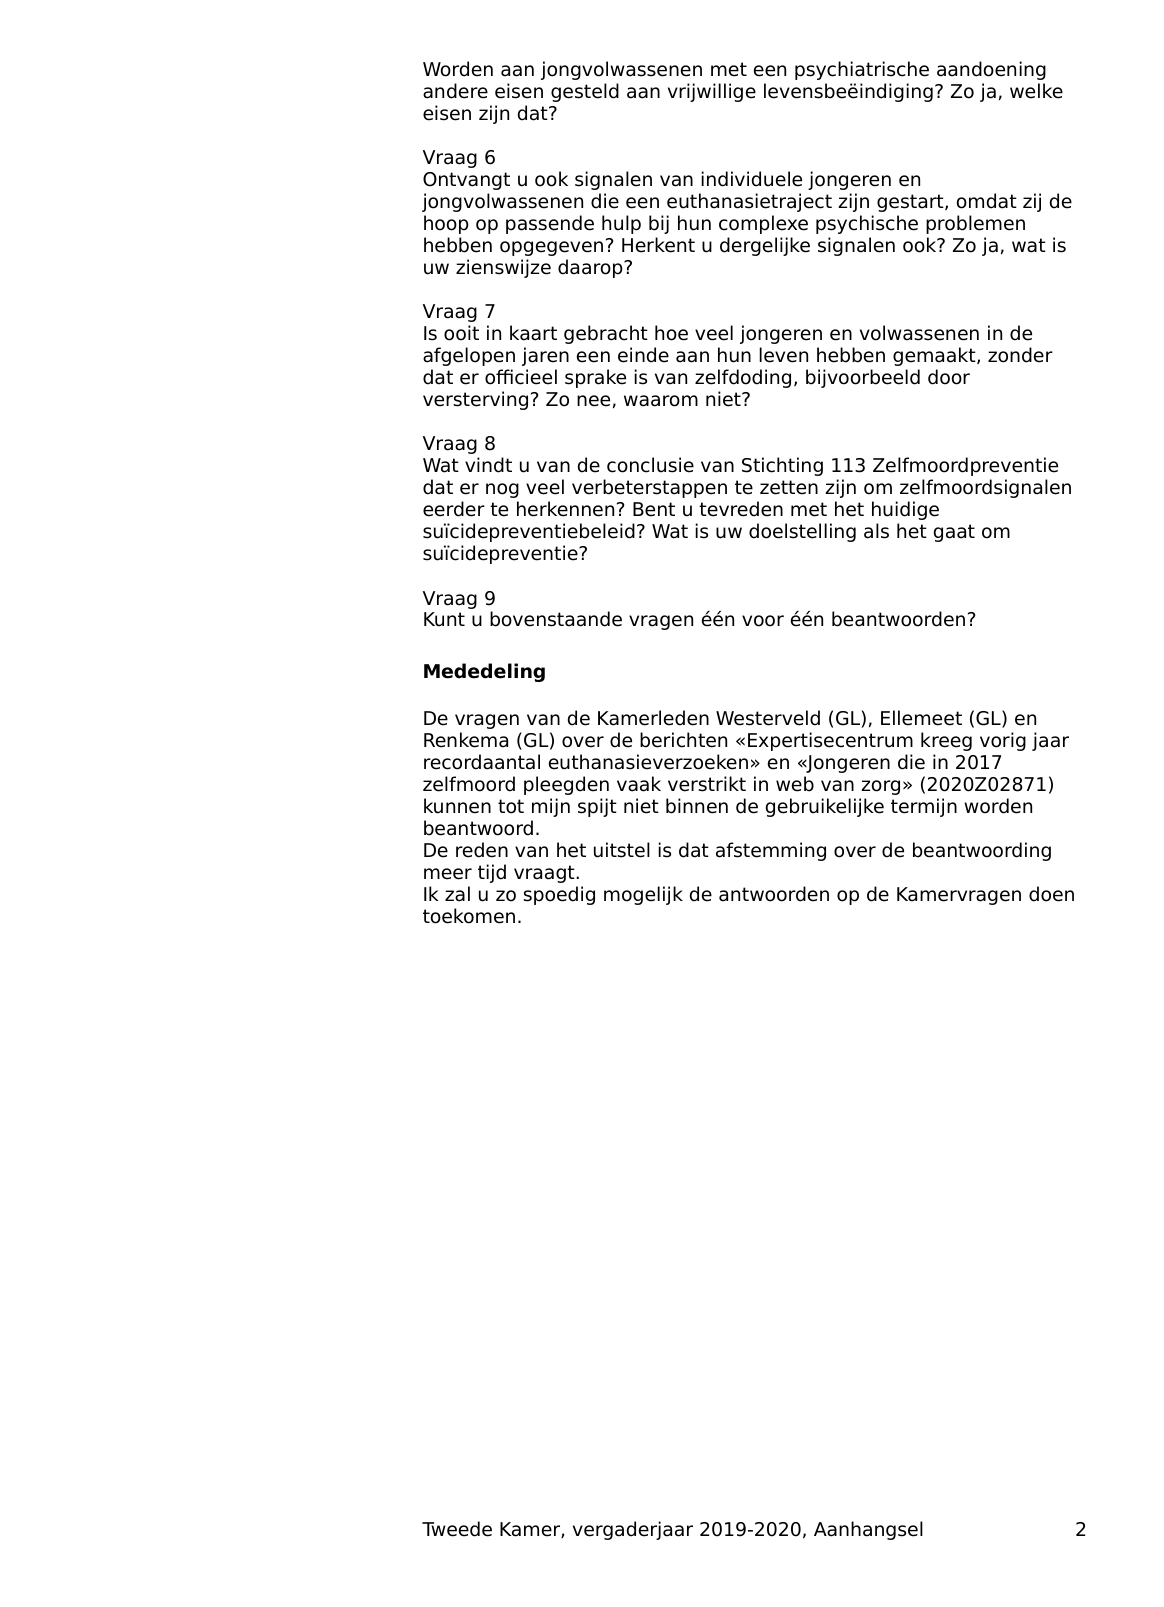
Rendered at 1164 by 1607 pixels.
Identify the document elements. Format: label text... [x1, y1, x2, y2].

text De reden van het uitstel is dat afstemming over de beantwoording meer tijd vraagt. [422, 840, 1087, 884]
text Ontvangt u ook signalen van individuele jongeren en jongvolwassenen die een euthanasietraject zijn gestart, omdat zij de hoop op passende hulp bij hun complexe psychische problemen hebben opgegeven? Herkent u dergelijke signalen ook? Zo ja, wat is uw zienswijze daarop? [422, 169, 1087, 279]
text Vraag 6 [422, 147, 1087, 169]
text De vragen van de Kamerleden Westerveld (GL), Ellemeet (GL) en Renkema (GL) over de berichten «Expertisecentrum kreeg vorig jaar recordaantal euthanasieverzoeken» en «Jongeren die in 2017 zelfmoord pleegden vaak verstrikt in web van zorg» (2020Z02871) kunnen tot mijn spijt niet binnen de gebruikelijke termijn worden beantwoord. [422, 708, 1087, 840]
text Ik zal u zo spoedig mogelijk de antwoorden op de Kamervragen doen toekomen. [422, 884, 1087, 928]
text Worden aan jongvolwassenen met een psychiatrische aandoening andere eisen gesteld aan vrijwillige levensbeëindiging? Zo ja, welke eisen zijn dat? [422, 59, 1087, 125]
subtitle Mededeling [422, 661, 1087, 683]
text Is ooit in kaart gebracht hoe veel jongeren en volwassenen in de afgelopen jaren een einde aan hun leven hebben gemaakt, zonder dat er officieel sprake is van zelfdoding, bijvoorbeeld door versterving? Zo nee, waarom niet? [422, 323, 1087, 411]
text Vraag 8 [422, 433, 1087, 455]
text Wat vindt u van de conclusie van Stichting 113 Zelfmoordpreventie dat er nog veel verbeterstappen te zetten zijn om zelfmoordsignalen eerder te herkennen? Bent u tevreden met het huidige suïcidepreventiebeleid? Wat is uw doelstelling als het gaat om suïcidepreventie? [422, 455, 1087, 565]
text Vraag 9 [422, 587, 1087, 609]
text Vraag 7 [422, 301, 1087, 323]
text Kunt u bovenstaande vragen één voor één beantwoorden? [422, 609, 1087, 631]
